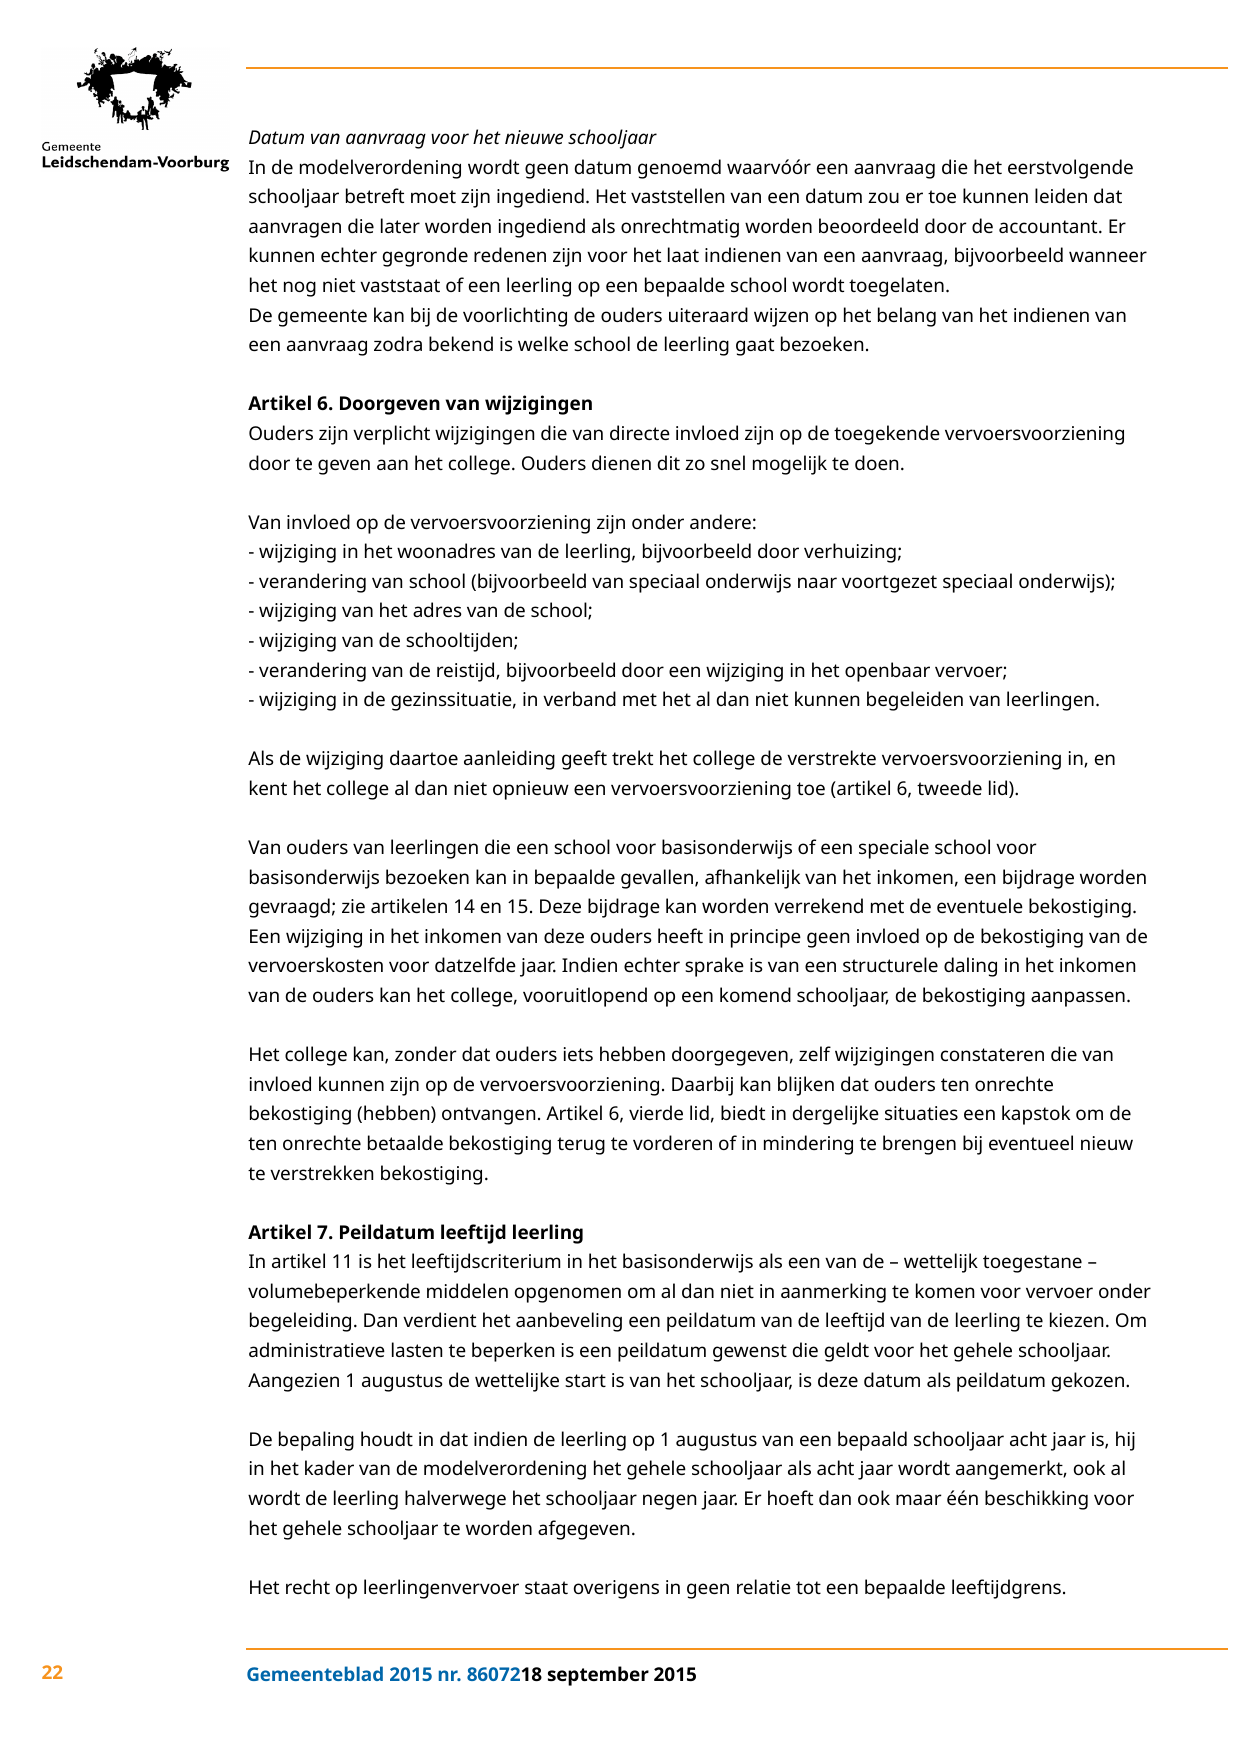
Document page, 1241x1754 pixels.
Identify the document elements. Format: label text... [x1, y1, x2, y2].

text - wijziging van het adres van de school; [248, 598, 1152, 623]
text In de modelverordening wordt geen datum genoemd waarvóór een aanvraag die het eerstvolgende schooljaar betreft moet zijn ingediend. Het vaststellen van een datum zou er toe kunnen leiden dat aanvragen die later worden ingediend als onrechtmatig worden beoordeeld door de accountant. Er kunnen echter gegronde redenen zijn voor het laat indienen van een aanvraag, bijvoorbeeld wanneer het nog niet vaststaat of een leerling op een bepaalde school wordt toegelaten. [248, 154, 1152, 298]
text Van invloed op de vervoersvoorziening zijn onder andere: [248, 509, 1152, 535]
text - wijziging in de gezinssituatie, in verband met het al dan niet kunnen begeleiden van leerlingen. [248, 686, 1152, 712]
text - wijziging in het woonadres van de leerling, bijvoorbeeld door verhuizing; [248, 538, 1152, 564]
text De gemeente kan bij de voorlichting de ouders uiteraard wijzen op het belang van het indienen van een aanvraag zodra bekend is welke school de leerling gaat bezoeken. [248, 302, 1152, 357]
picture [41, 47, 231, 172]
text Het college kan, zonder dat ouders iets hebben doorgegeven, zelf wijzigingen constateren die van invloed kunnen zijn op de vervoersvoorziening. Daarbij kan blijken dat ouders ten onrechte bekostiging (hebben) ontvangen. Artikel 6, vierde lid, biedt in dergelijke situaties een kapstok om de ten onrechte betaalde bekostiging terug te vorderen of in mindering te brengen bij eventueel nieuw te verstrekken bekostiging. [248, 1041, 1152, 1186]
text In artikel 11 is het leeftijdscriterium in het basisonderwijs als een van de – wettelijk toegestane – volumebeperkende middelen opgenomen om al dan niet in aanmerking te komen voor vervoer onder begeleiding. Dan verdient het aanbeveling een peildatum van de leeftijd van de leerling te kiezen. Om administratieve lasten te beperken is een peildatum gewenst die geldt voor het gehele schooljaar. Aangezien 1 augustus de wettelijke start is van het schooljaar, is deze datum als peildatum gekozen. [248, 1248, 1152, 1393]
text De bepaling houdt in dat indien de leerling op 1 augustus van een bepaald schooljaar acht jaar is, hij in het kader van de modelverordening het gehele schooljaar als acht jaar wordt aangemerkt, ook al wordt de leerling halverwege het schooljaar negen jaar. Er hoeft dan ook maar één beschikking voor het gehele schooljaar te worden afgegeven. [248, 1426, 1152, 1541]
text Datum van aanvraag voor het nieuwe schooljaar [248, 124, 1152, 150]
text Artikel 7. Peildatum leeftijd leerling [248, 1219, 1152, 1245]
text Artikel 6. Doorgeven van wijzigingen [248, 391, 1152, 416]
text Als de wijziging daartoe aanleiding geeft trekt het college de verstrekte vervoersvoorziening in, en kent het college al dan niet opnieuw een vervoersvoorziening toe (artikel 6, tweede lid). [248, 746, 1152, 801]
text Van ouders van leerlingen die een school voor basisonderwijs of een speciale school voor basisonderwijs bezoeken kan in bepaalde gevallen, afhankelijk van het inkomen, een bijdrage worden gevraagd; zie artikelen 14 en 15. Deze bijdrage kan worden verrekend met de eventuele bekostiging. Een wijziging in het inkomen van deze ouders heeft in principe geen invloed op de bekostiging van de vervoerskosten voor datzelfde jaar. Indien echter sprake is van een structurele daling in het inkomen van de ouders kan het college, vooruitlopend op een komend schooljaar, de bekostiging aanpassen. [248, 834, 1152, 1008]
text - wijziging van de schooltijden; [248, 627, 1152, 653]
text - verandering van school (bijvoorbeeld van speciaal onderwijs naar voortgezet speciaal onderwijs); [248, 568, 1152, 594]
text Ouders zijn verplicht wijzigingen die van directe invloed zijn op de toegekende vervoersvoorziening door te geven aan het college. Ouders dienen dit zo snel mogelijk te doen. [248, 420, 1152, 476]
text Het recht op leerlingenvervoer staat overigens in geen relatie tot een bepaalde leeftijdgrens. [248, 1574, 1152, 1600]
text - verandering van de reistijd, bijvoorbeeld door een wijziging in het openbaar vervoer; [248, 657, 1152, 683]
